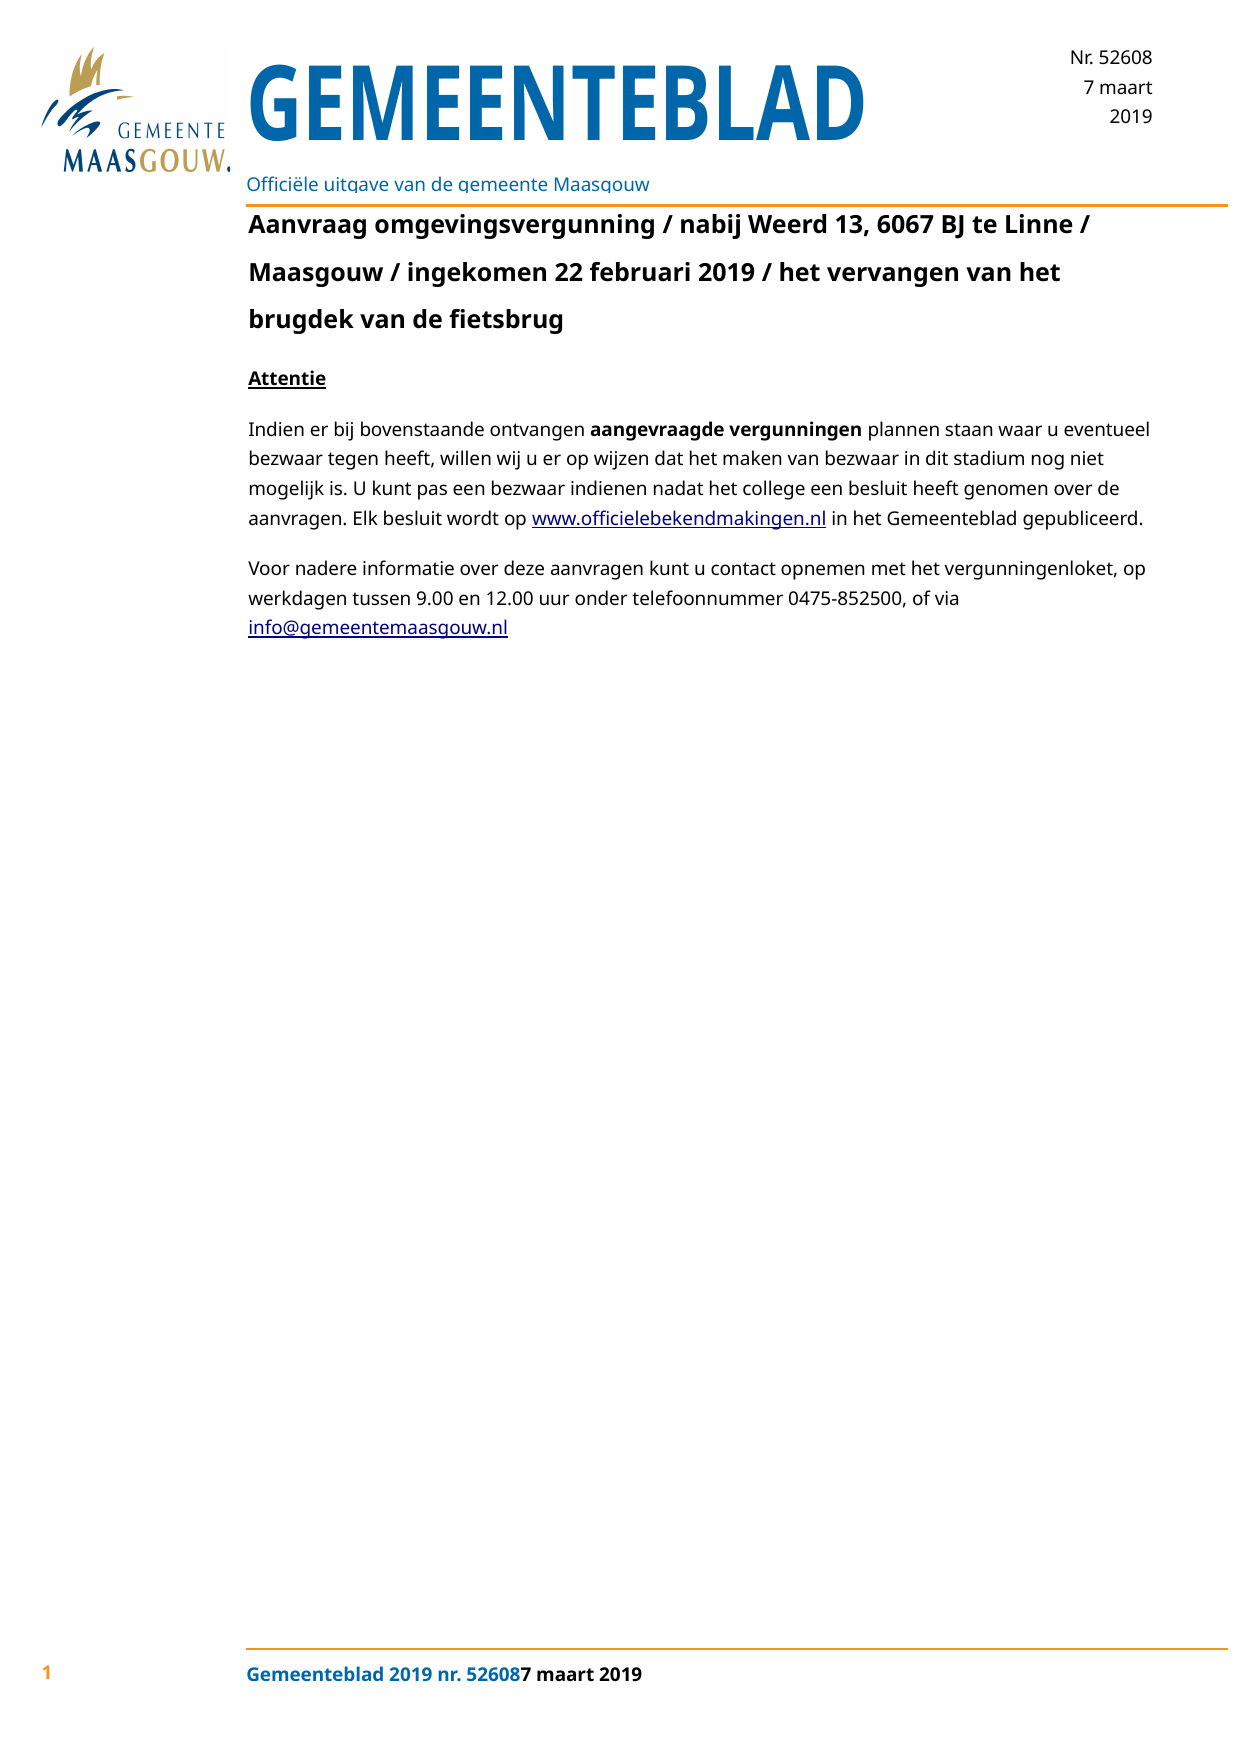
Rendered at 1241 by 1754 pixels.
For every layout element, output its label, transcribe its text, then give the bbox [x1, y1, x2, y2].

text Voor nadere informatie over deze aanvragen kunt u contact opnemen met het vergunningenloket, op werkdagen tussen 9.00 en 12.00 uur onder telefoonnummer 0475-852500, of via info@gemeentemaasgouw.nl [248, 555, 1152, 640]
picture [41, 47, 231, 172]
text Indien er bij bovenstaande ontvangen aangevraagde vergunningen plannen staan waar u eventueel bezwaar tegen heeft, willen wij u er op wijzen dat het maken van bezwaar in dit stadium nog niet mogelijk is. U kunt pas een bezwaar indienen nadat het college een besluit heeft genomen over de aanvragen. Elk besluit wordt op www.officielebekendmakingen.nl in het Gemeenteblad gepubliceerd. [248, 416, 1152, 530]
text Attentie [248, 366, 1152, 391]
text Aanvraag omgevingsvergunning / nabij Weerd 13, 6067 BJ te Linne / Maasgouw / ingekomen 22 februari 2019 / het vervangen van het brugdek van de fietsbrug [248, 207, 1152, 336]
